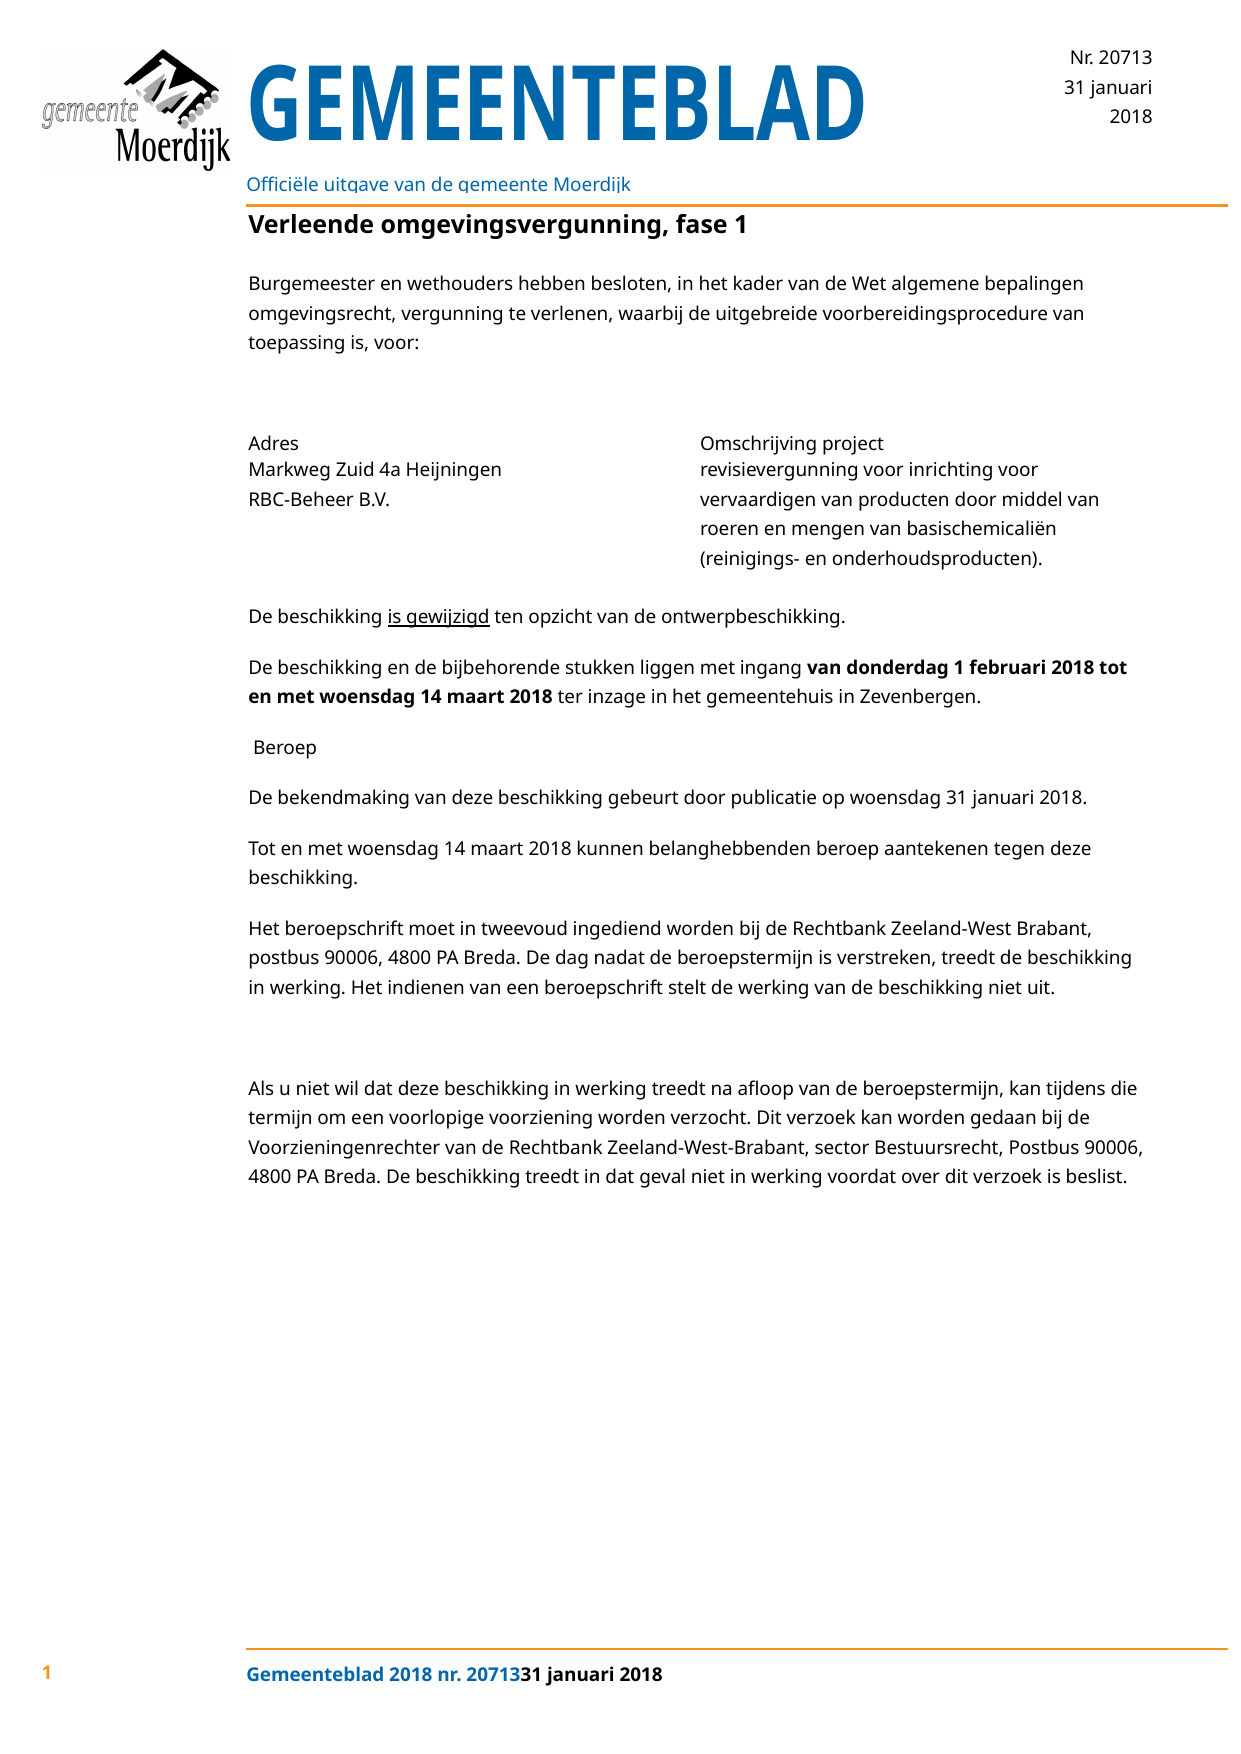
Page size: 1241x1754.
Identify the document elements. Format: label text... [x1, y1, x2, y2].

text Beroep [248, 734, 1152, 759]
text Burgemeester en wethouders hebben besloten, in het kader van de Wet algemene bepalingen omgevingsrecht, vergunning te verlenen, waarbij de uitgebreide voorbereidingsprocedure van toepassing is, voor: [248, 270, 1152, 355]
text De bekendmaking van deze beschikking gebeurt door publicatie op woensdag 31 januari 2018. [248, 784, 1152, 810]
table_cell revisievergunning voor inrichting voor vervaardigen van producten door middel van roeren en mengen van basischemicaliën (reinigings- en onderhoudsproducten). [700, 456, 1152, 600]
table_cell Markweg Zuid 4a Heijningen RBC-Beheer B.V. [248, 456, 700, 600]
text De beschikking en de bijbehorende stukken liggen met ingang van donderdag 1 februari 2018 tot en met woensdag 14 maart 2018 ter inzage in het gemeentehuis in Zevenbergen. [248, 654, 1152, 709]
table_header Omschrijving project [700, 430, 1152, 456]
text Verleende omgevingsvergunning, fase 1 [248, 207, 1152, 241]
text Het beroepschrift moet in tweevoud ingediend worden bij de Rechtbank Zeeland-West Brabant, postbus 90006, 4800 PA Breda. De dag nadat de beroepstermijn is verstreken, treedt de beschikking in werking. Het indienen van een beroepschrift stelt de werking van de beschikking niet uit. [248, 915, 1152, 999]
text Tot en met woensdag 14 maart 2018 kunnen belanghebbenden beroep aantekenen tegen deze beschikking. [248, 835, 1152, 890]
text De beschikking is gewijzigd ten opzicht van de ontwerpbeschikking. [248, 603, 1152, 629]
text Als u niet wil dat deze beschikking in werking treedt na afloop van de beroepstermijn, kan tijdens die termijn om een voorlopige voorziening worden verzocht. Dit verzoek kan worden gedaan bij de Voorzieningenrechter van de Rechtbank Zeeland-West-Brabant, sector Bestuursrecht, Postbus 90006, 4800 PA Breda. De beschikking treedt in dat geval niet in werking voordat over dit verzoek is beslist. [248, 1075, 1152, 1189]
table_header Adres [248, 430, 700, 456]
picture [41, 47, 231, 172]
